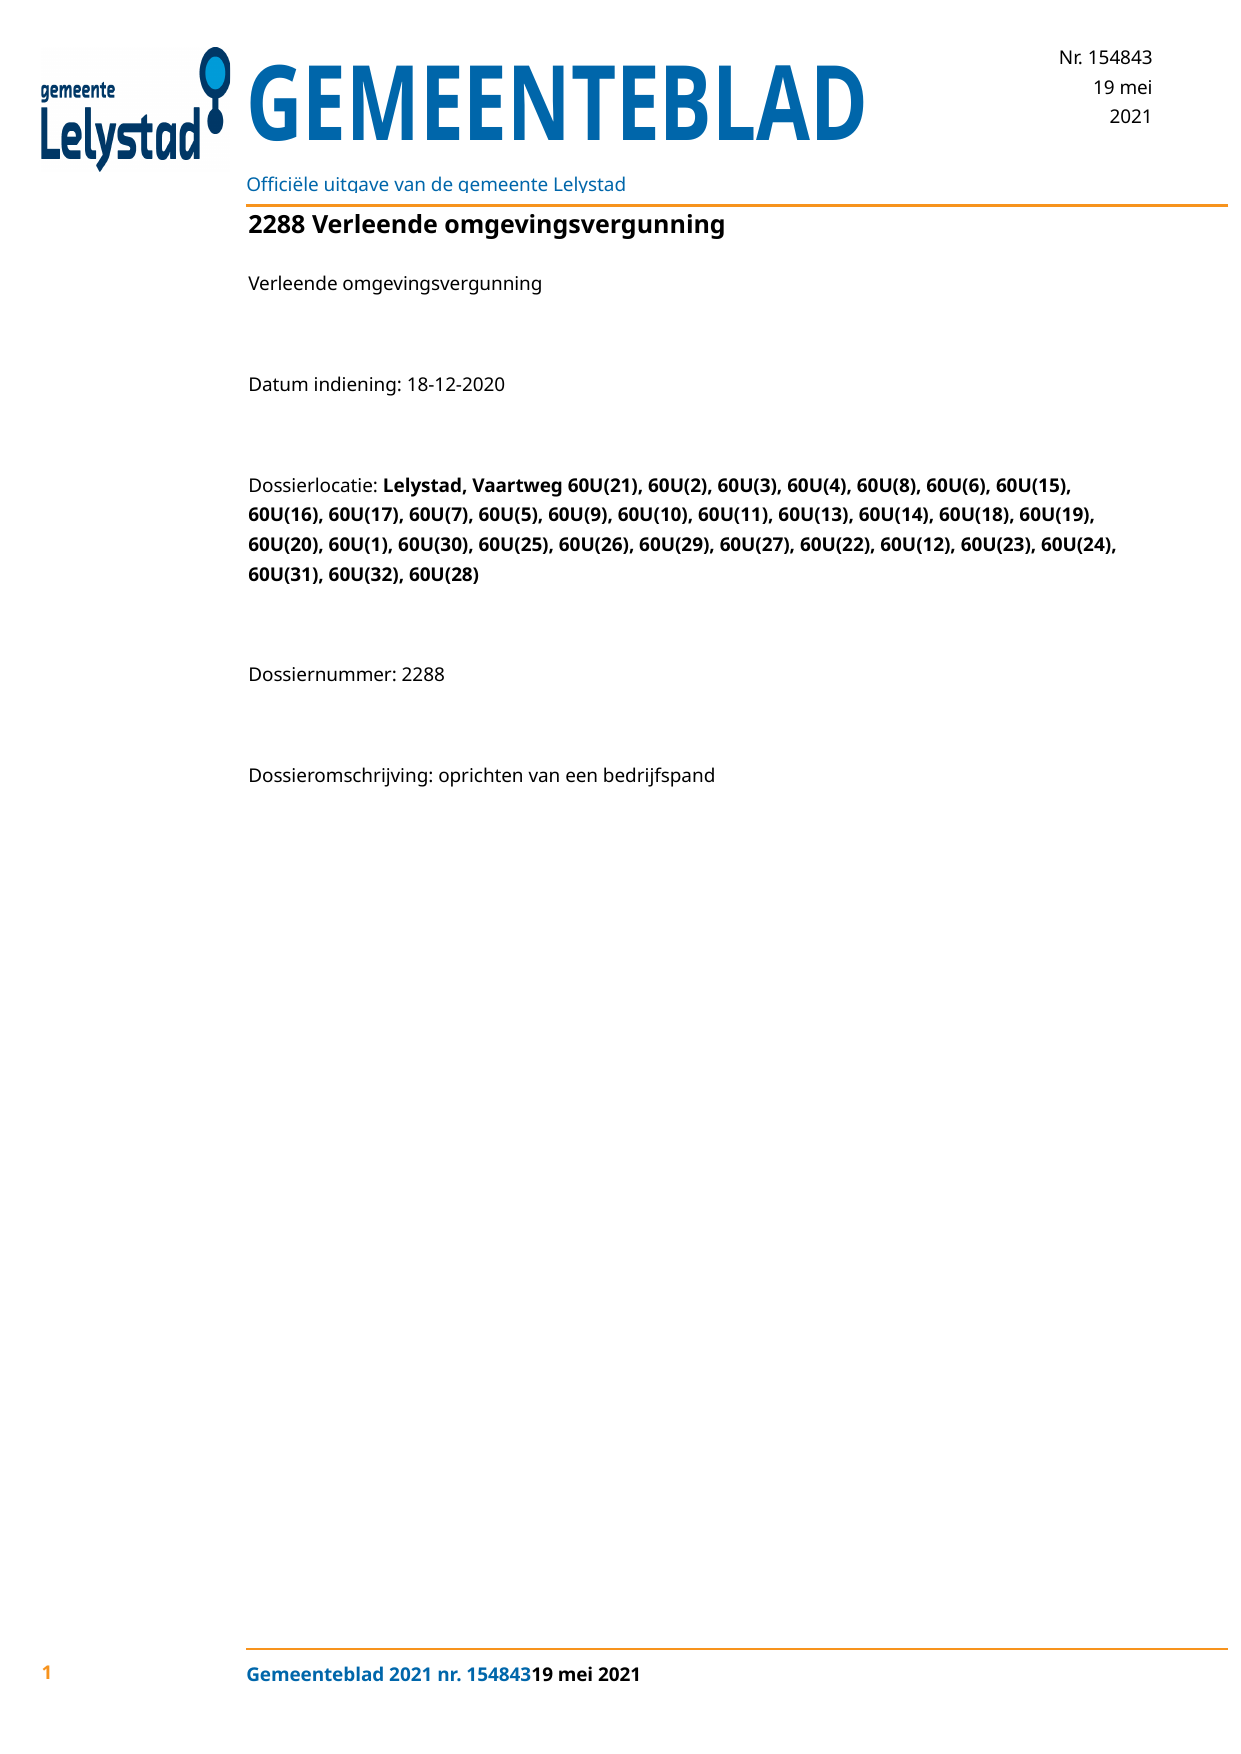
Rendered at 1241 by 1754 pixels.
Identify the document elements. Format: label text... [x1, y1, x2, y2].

text Datum indiening: 18-12-2020 [248, 371, 1152, 397]
text 2288 Verleende omgevingsvergunning [248, 207, 1152, 241]
text Dossierlocatie: Lelystad, Vaartweg 60U(21), 60U(2), 60U(3), 60U(4), 60U(8), 60U(6), 60U(15), 60U(16), 60U(17), 60U(7), 60U(5), 60U(9), 60U(10), 60U(11), 60U(13), 60U(14), 60U(18), 60U(19), 60U(20), 60U(1), 60U(30), 60U(25), 60U(26), 60U(29), 60U(27), 60U(22), 60U(12), 60U(23), 60U(24), 60U(31), 60U(32), 60U(28) [248, 472, 1152, 586]
text Dossiernummer: 2288 [248, 662, 1152, 687]
text Dossieromschrijving: oprichten van een bedrijfspand [248, 762, 1152, 788]
picture [41, 47, 231, 172]
text Verleende omgevingsvergunning [248, 270, 1152, 296]
